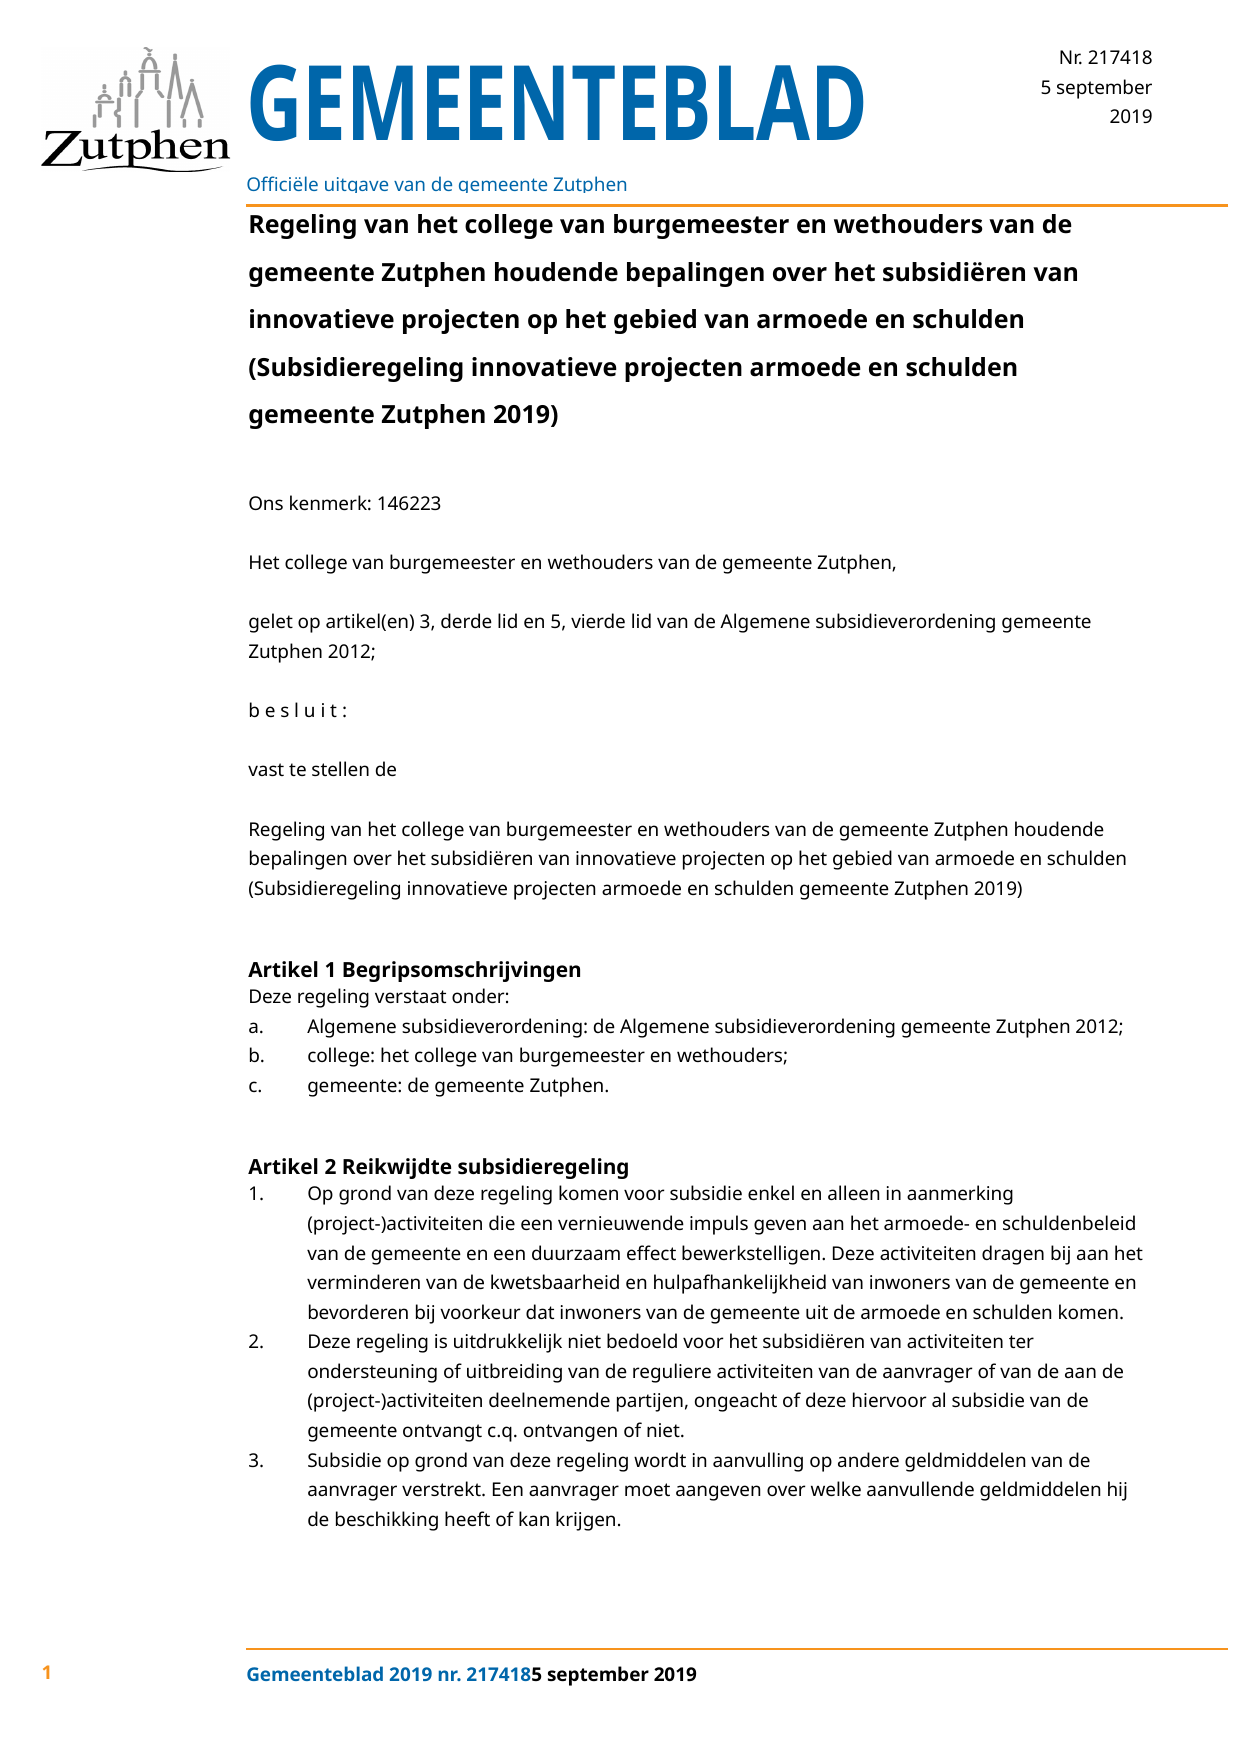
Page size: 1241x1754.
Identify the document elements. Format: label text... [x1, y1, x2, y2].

text Ons kenmerk: 146223 [248, 490, 1152, 516]
list Algemene subsidieverordening: de Algemene subsidieverordening gemeente Zutphen 2012; [248, 1013, 1152, 1039]
text Artikel 1 Begripsomschrijvingen [248, 955, 1152, 983]
picture [41, 47, 231, 172]
text Deze regeling verstaat onder: [248, 983, 1152, 1009]
text Het college van burgemeester en wethouders van de gemeente Zutphen, [248, 549, 1152, 575]
text Artikel 2 Reikwijdte subsidieregeling [248, 1152, 1152, 1181]
list Deze regeling is uitdrukkelijk niet bedoeld voor het subsidiëren van activiteiten ter ondersteuning of uitbreiding van de reguliere activiteiten van de aanvrager of van de aan de (project-)activiteiten deelnemende partijen, ongeacht of deze hiervoor al subsidie van de gemeente ontvangt c.q. ontvangen of niet. [248, 1328, 1152, 1443]
text gelet op artikel(en) 3, derde lid en 5, vierde lid van de Algemene subsidieverordening gemeente Zutphen 2012; [248, 609, 1152, 664]
text Regeling van het college van burgemeester en wethouders van de gemeente Zutphen houdende bepalingen over het subsidiëren van innovatieve projecten op het gebied van armoede en schulden (Subsidieregeling innovatieve projecten armoede en schulden gemeente Zutphen 2019) [248, 816, 1152, 901]
text Regeling van het college van burgemeester en wethouders van de gemeente Zutphen houdende bepalingen over het subsidiëren van innovatieve projecten op het gebied van armoede en schulden (Subsidieregeling innovatieve projecten armoede en schulden gemeente Zutphen 2019) [248, 207, 1152, 431]
text b e s l u i t : [248, 697, 1152, 723]
list gemeente: de gemeente Zutphen. [248, 1072, 1152, 1098]
list Op grond van deze regeling komen voor subsidie enkel en alleen in aanmerking (project-)activiteiten die een vernieuwende impuls geven aan het armoede- en schuldenbeleid van de gemeente en een duurzaam effect bewerkstelligen. Deze activiteiten dragen bij aan het verminderen van de kwetsbaarheid en hulpafhankelijkheid van inwoners van de gemeente en bevorderen bij voorkeur dat inwoners van de gemeente uit de armoede en schulden komen. [248, 1181, 1152, 1324]
list Subsidie op grond van deze regeling wordt in aanvulling op andere geldmiddelen van de aanvrager verstrekt. Een aanvrager moet aangeven over welke aanvullende geldmiddelen hij de beschikking heeft of kan krijgen. [248, 1447, 1152, 1532]
list college: het college van burgemeester en wethouders; [248, 1042, 1152, 1068]
text vast te stellen de [248, 757, 1152, 782]
